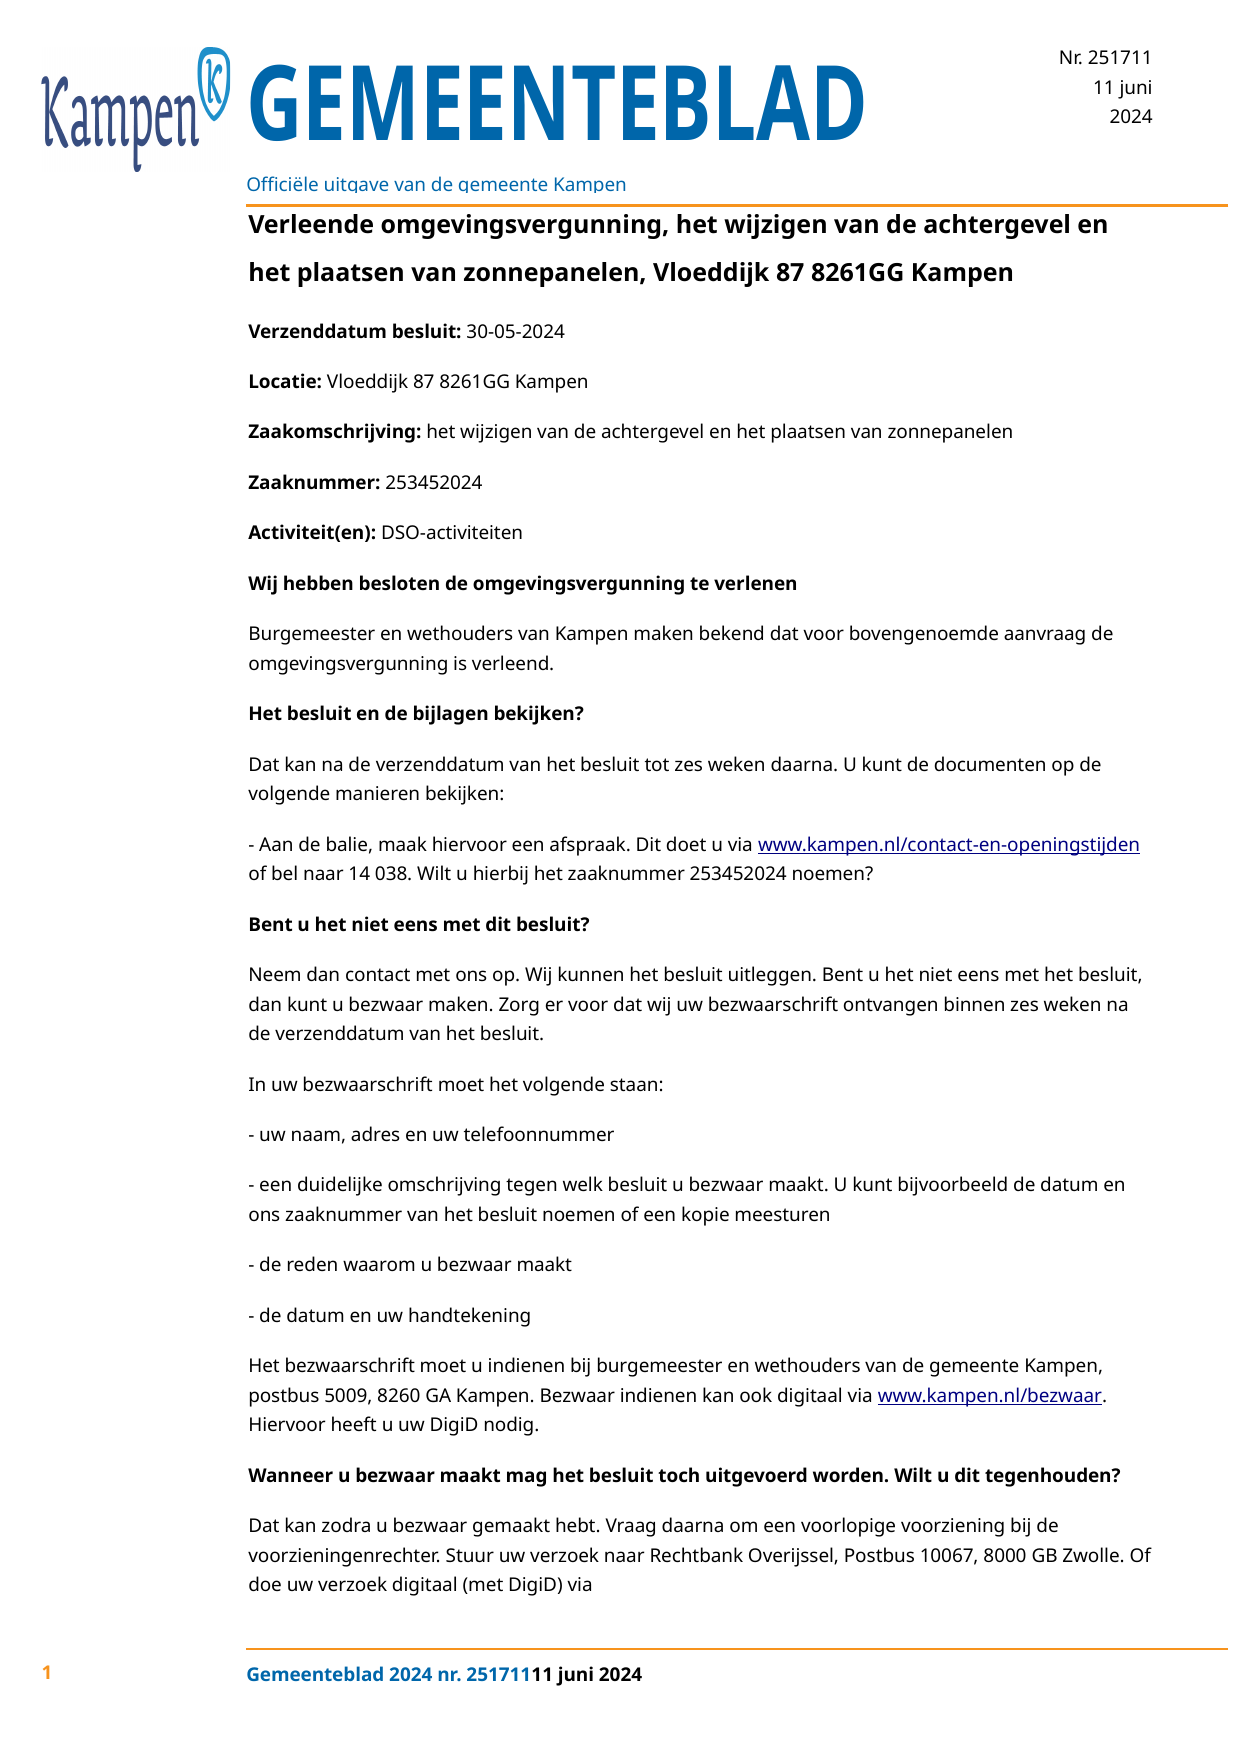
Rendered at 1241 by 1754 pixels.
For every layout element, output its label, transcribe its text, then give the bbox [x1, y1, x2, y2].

text - de reden waarom u bezwaar maakt [248, 1252, 1152, 1277]
text Locatie: Vloeddijk 87 8261GG Kampen [248, 368, 1152, 394]
text Zaaknummer: 253452024 [248, 469, 1152, 495]
text Burgemeester en wethouders van Kampen maken bekend dat voor bovengenoemde aanvraag de omgevingsvergunning is verleend. [248, 620, 1152, 676]
text Bent u het niet eens met dit besluit? [248, 911, 1152, 937]
text Het besluit en de bijlagen bekijken? [248, 700, 1152, 726]
text Dat kan na de verzenddatum van het besluit tot zes weken daarna. U kunt de documenten op de volgende manieren bekijken: [248, 751, 1152, 806]
text In uw bezwaarschrift moet het volgende staan: [248, 1071, 1152, 1097]
text Wanneer u bezwaar maakt mag het besluit toch uitgevoerd worden. Wilt u dit tegenhouden? [248, 1462, 1152, 1488]
text - uw naam, adres en uw telefoonnummer [248, 1121, 1152, 1147]
text Verzenddatum besluit: 30-05-2024 [248, 318, 1152, 344]
text Verleende omgevingsvergunning, het wijzigen van de achtergevel en het plaatsen van zonnepanelen, Vloeddijk 87 8261GG Kampen [248, 207, 1152, 288]
text - een duidelijke omschrijving tegen welk besluit u bezwaar maakt. U kunt bijvoorbeeld de datum en ons zaaknummer van het besluit noemen of een kopie meesturen [248, 1172, 1152, 1227]
picture [41, 47, 231, 172]
text Het bezwaarschrift moet u indienen bij burgemeester en wethouders van de gemeente Kampen, postbus 5009, 8260 GA Kampen. Bezwaar indienen kan ook digitaal via www.kampen.nl/bezwaar. Hiervoor heeft u uw DigiD nodig. [248, 1352, 1152, 1437]
text Activiteit(en): DSO-activiteiten [248, 519, 1152, 545]
text Wij hebben besloten de omgevingsvergunning te verlenen [248, 570, 1152, 596]
text - Aan de balie, maak hiervoor een afspraak. Dit doet u via www.kampen.nl/contact-en-openingstijden of bel naar 14 038. Wilt u hierbij het zaaknummer 253452024 noemen? [248, 831, 1152, 886]
text Neem dan contact met ons op. Wij kunnen het besluit uitleggen. Bent u het niet eens met het besluit, dan kunt u bezwaar maken. Zorg er voor dat wij uw bezwaarschrift ontvangen binnen zes weken na de verzenddatum van het besluit. [248, 961, 1152, 1046]
text Zaakomschrijving: het wijzigen van de achtergevel en het plaatsen van zonnepanelen [248, 419, 1152, 444]
text Dat kan zodra u bezwaar gemaakt hebt. Vraag daarna om een voorlopige voorziening bij de voorzieningenrechter. Stuur uw verzoek naar Rechtbank Overijssel, Postbus 10067, 8000 GB Zwolle. Of doe uw verzoek digitaal (met DigiD) via [248, 1512, 1152, 1597]
text - de datum en uw handtekening [248, 1302, 1152, 1328]
